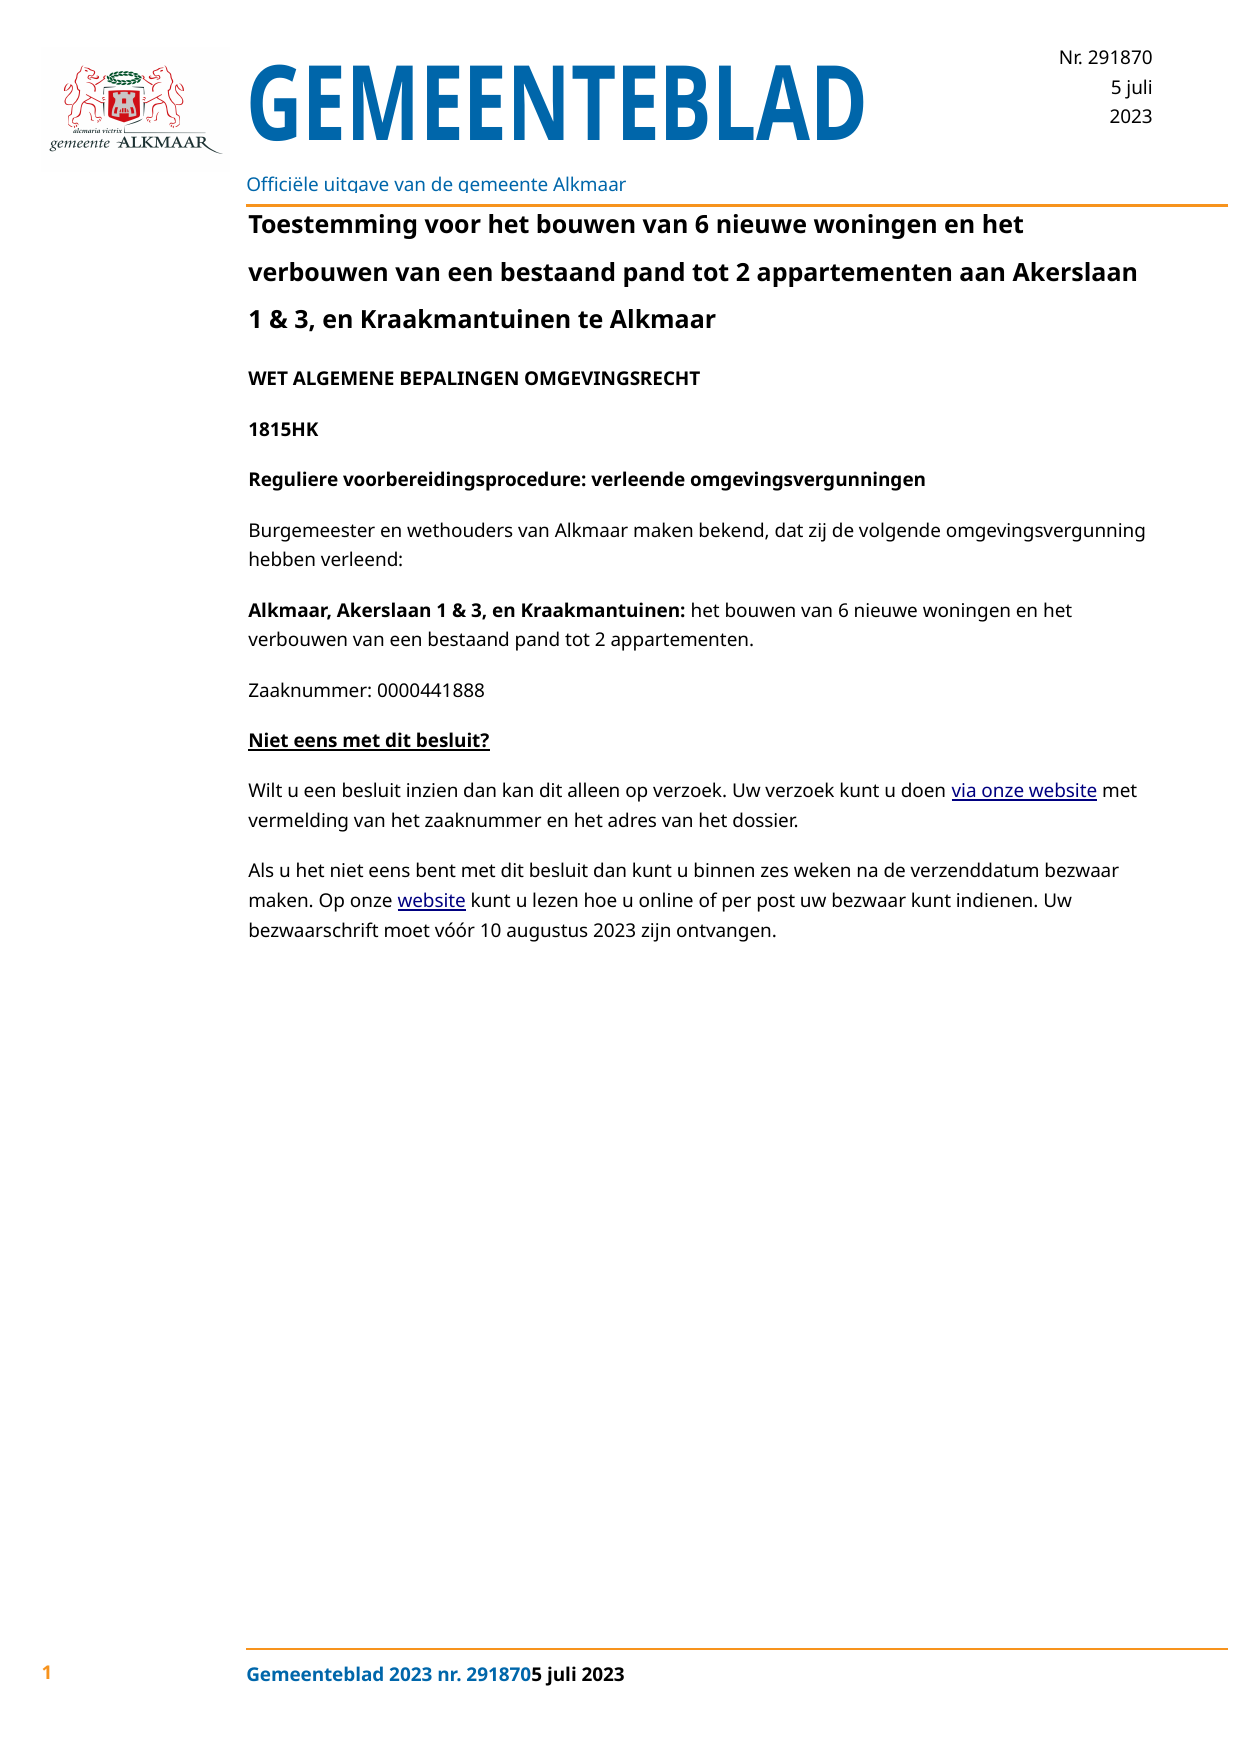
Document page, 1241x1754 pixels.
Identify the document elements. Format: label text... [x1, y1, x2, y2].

text WET ALGEMENE BEPALINGEN OMGEVINGSRECHT [248, 366, 1152, 391]
text Zaaknummer: 0000441888 [248, 677, 1152, 702]
text Alkmaar, Akerslaan 1 & 3, en Kraakmantuinen: het bouwen van 6 nieuwe woningen en het verbouwen van een bestaand pand tot 2 appartementen. [248, 597, 1152, 652]
text 1815HK [248, 416, 1152, 442]
picture [41, 47, 231, 172]
text Reguliere voorbereidingsprocedure: verleende omgevingsvergunningen [248, 466, 1152, 492]
text Niet eens met dit besluit? [248, 727, 1152, 753]
text Wilt u een besluit inzien dan kan dit alleen op verzoek. Uw verzoek kunt u doen via onze website met vermelding van het zaaknummer en het adres van het dossier. [248, 778, 1152, 833]
text Als u het niet eens bent met dit besluit dan kunt u binnen zes weken na de verzenddatum bezwaar maken. Op onze website kunt u lezen hoe u online of per post uw bezwaar kunt indienen. Uw bezwaarschrift moet vóór 10 augustus 2023 zijn ontvangen. [248, 858, 1152, 942]
text Burgemeester en wethouders van Alkmaar maken bekend, dat zij de volgende omgevingsvergunning hebben verleend: [248, 517, 1152, 572]
text Toestemming voor het bouwen van 6 nieuwe woningen en het verbouwen van een bestaand pand tot 2 appartementen aan Akerslaan 1 & 3, en Kraakmantuinen te Alkmaar [248, 207, 1152, 336]
